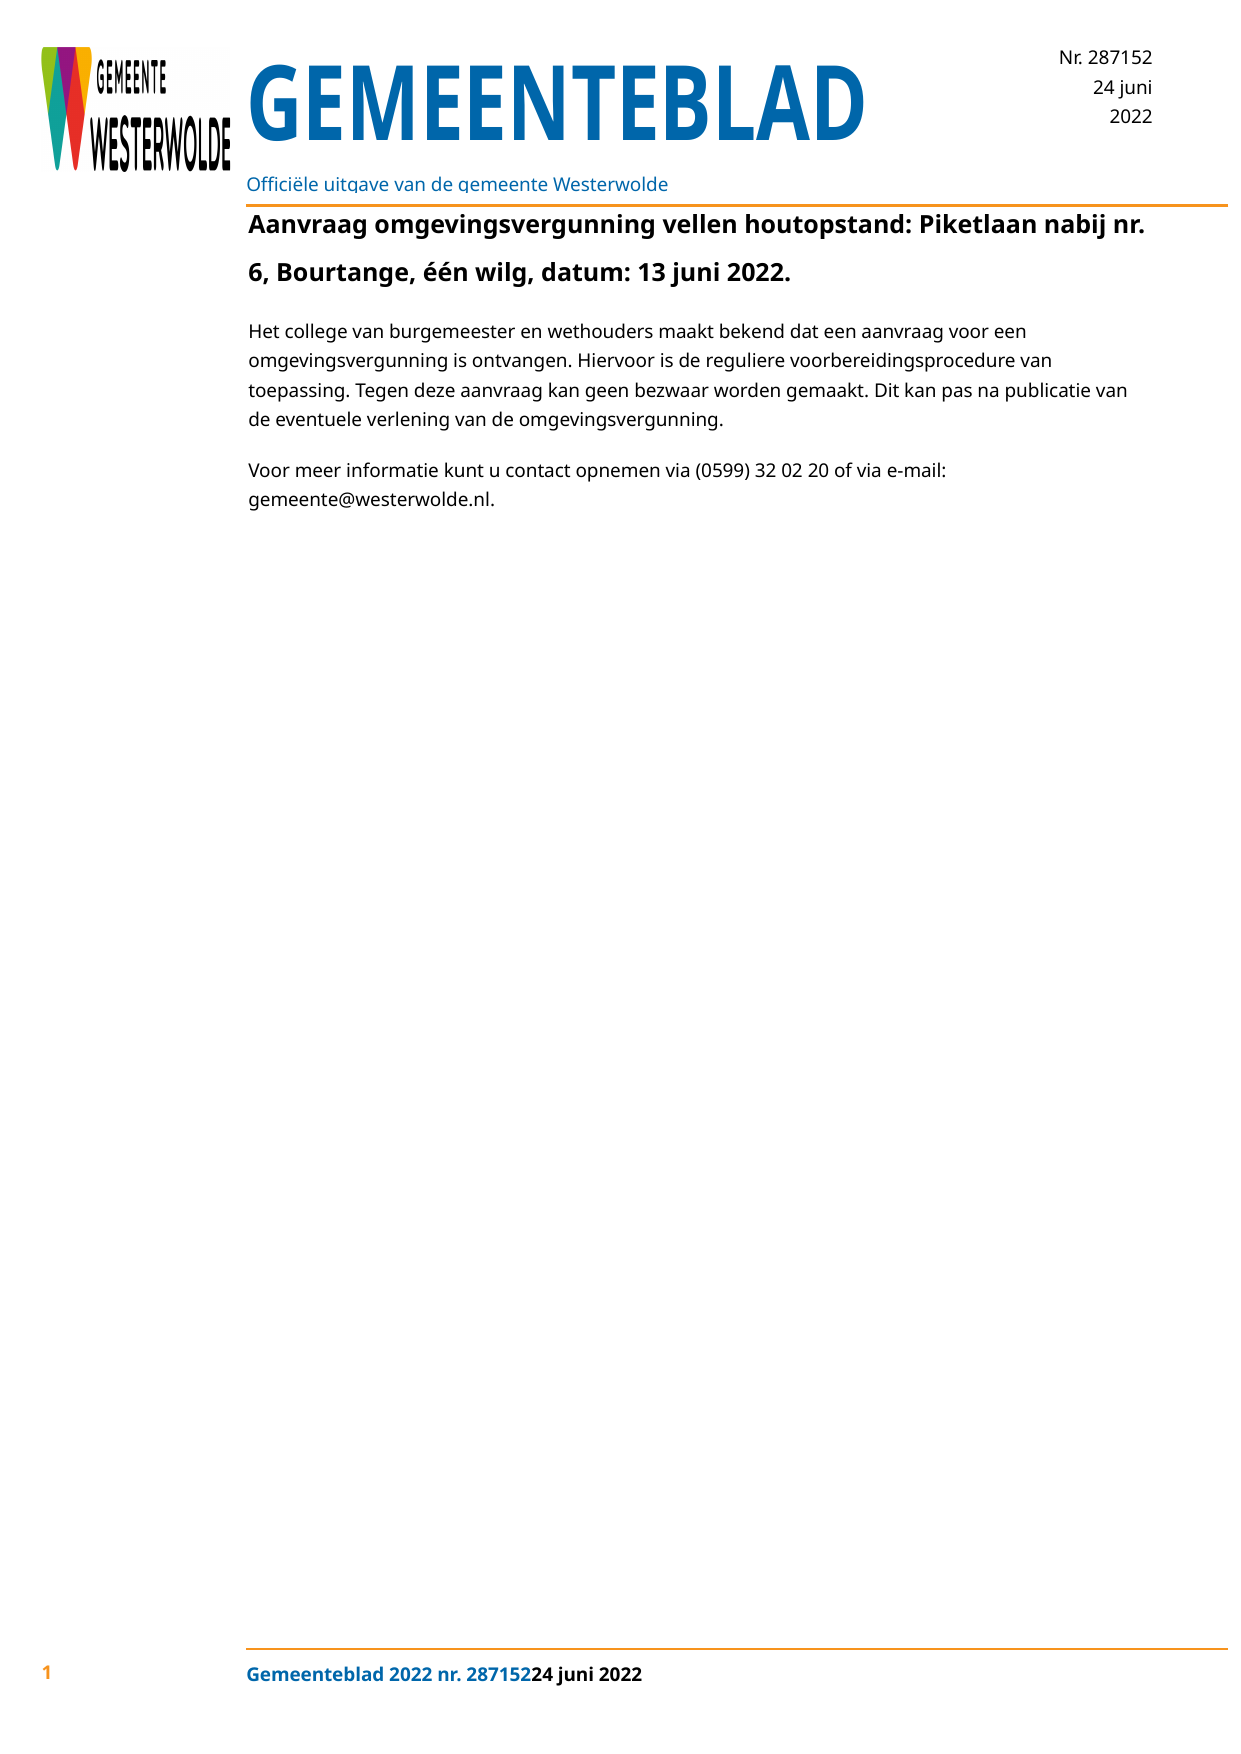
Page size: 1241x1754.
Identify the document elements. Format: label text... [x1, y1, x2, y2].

text Voor meer informatie kunt u contact opnemen via (0599) 32 02 20 of via e-mail: gemeente@westerwolde.nl. [248, 457, 1152, 512]
text Aanvraag omgevingsvergunning vellen houtopstand: Piketlaan nabij nr. 6, Bourtange, één wilg, datum: 13 juni 2022. [248, 207, 1152, 288]
text Het college van burgemeester en wethouders maakt bekend dat een aanvraag voor een omgevingsvergunning is ontvangen. Hiervoor is de reguliere voorbereidingsprocedure van toepassing. Tegen deze aanvraag kan geen bezwaar worden gemaakt. Dit kan pas na publicatie van de eventuele verlening van de omgevingsvergunning. [248, 318, 1152, 432]
picture [41, 47, 231, 172]
